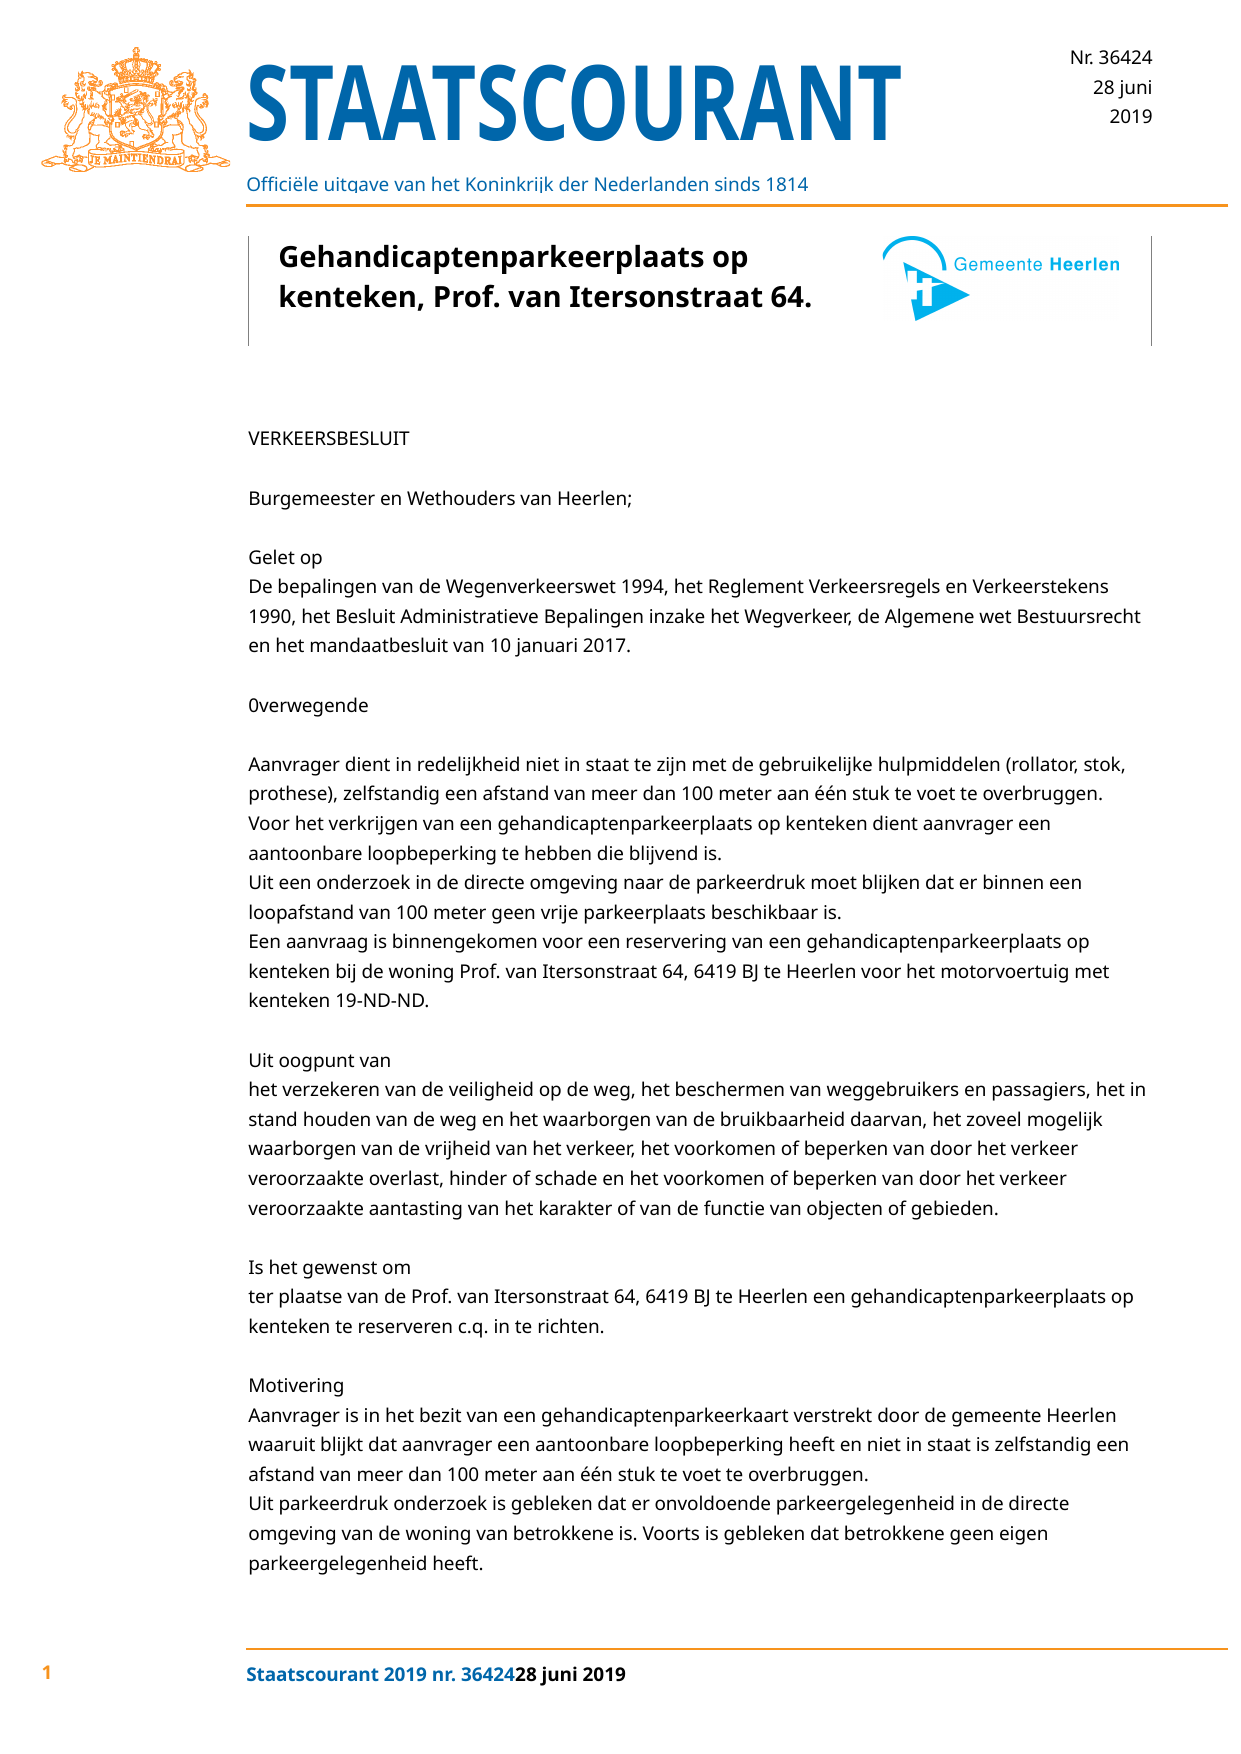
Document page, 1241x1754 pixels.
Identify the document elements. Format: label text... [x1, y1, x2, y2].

table_header Gehandicaptenparkeerplaats op kenteken, Prof. van Itersonstraat 64. [249, 236, 850, 346]
text het verzekeren van de veiligheid op de weg, het beschermen van weggebruikers en passagiers, het in stand houden van de weg en het waarborgen van de bruikbaarheid daarvan, het zoveel mogelijk waarborgen van de vrijheid van het verkeer, het voorkomen of beperken van door het verkeer veroorzaakte overlast, hinder of schade en het voorkomen of beperken van door het verkeer veroorzaakte aantasting van het karakter of van de functie van objecten of gebieden. [248, 1076, 1152, 1221]
picture [882, 236, 903, 252]
text Is het gewenst om [248, 1254, 1152, 1280]
text Aanvrager dient in redelijkheid niet in staat te zijn met de gebruikelijke hulpmiddelen (rollator, stok, prothese), zelfstandig een afstand van meer dan 100 meter aan één stuk te voet te overbruggen. [248, 751, 1152, 806]
text Voor het verkrijgen van een gehandicaptenparkeerplaats op kenteken dient aanvrager een aantoonbare loopbeperking te hebben die blijvend is. [248, 810, 1152, 866]
table_header [850, 236, 1151, 346]
text Gelet op [248, 544, 1152, 570]
text ter plaatse van de Prof. van Itersonstraat 64, 6419 BJ te Heerlen een gehandicaptenparkeerplaats op kenteken te reserveren c.q. in te richten. [248, 1283, 1152, 1339]
picture [41, 47, 231, 172]
text VERKEERSBESLUIT [248, 426, 1152, 451]
text Uit een onderzoek in de directe omgeving naar de parkeerdruk moet blijken dat er binnen een loopafstand van 100 meter geen vrije parkeerplaats beschikbaar is. [248, 869, 1152, 925]
text Motivering [248, 1372, 1152, 1398]
text Aanvrager is in het bezit van een gehandicaptenparkeerkaart verstrekt door de gemeente Heerlen waaruit blijkt dat aanvrager een aantoonbare loopbeperking heeft en niet in staat is zelfstandig een afstand van meer dan 100 meter aan één stuk te voet te overbruggen. [248, 1402, 1152, 1487]
text Uit parkeerdruk onderzoek is gebleken dat er onvoldoende parkeergelegenheid in de directe omgeving van de woning van betrokkene is. Voorts is gebleken dat betrokkene geen eigen parkeergelegenheid heeft. [248, 1491, 1152, 1576]
text Burgemeester en Wethouders van Heerlen; [248, 485, 1152, 511]
picture [882, 236, 1119, 321]
text 0verwegende [248, 692, 1152, 718]
text Een aanvraag is binnengekomen voor een reservering van een gehandicaptenparkeerplaats op kenteken bij de woning Prof. van Itersonstraat 64, 6419 BJ te Heerlen voor het motorvoertuig met kenteken 19-ND-ND. [248, 928, 1152, 1013]
text Uit oogpunt van [248, 1047, 1152, 1073]
text De bepalingen van de Wegenverkeerswet 1994, het Reglement Verkeersregels en Verkeerstekens 1990, het Besluit Administratieve Bepalingen inzake het Wegverkeer, de Algemene wet Bestuursrecht en het mandaatbesluit van 10 januari 2017. [248, 573, 1152, 658]
